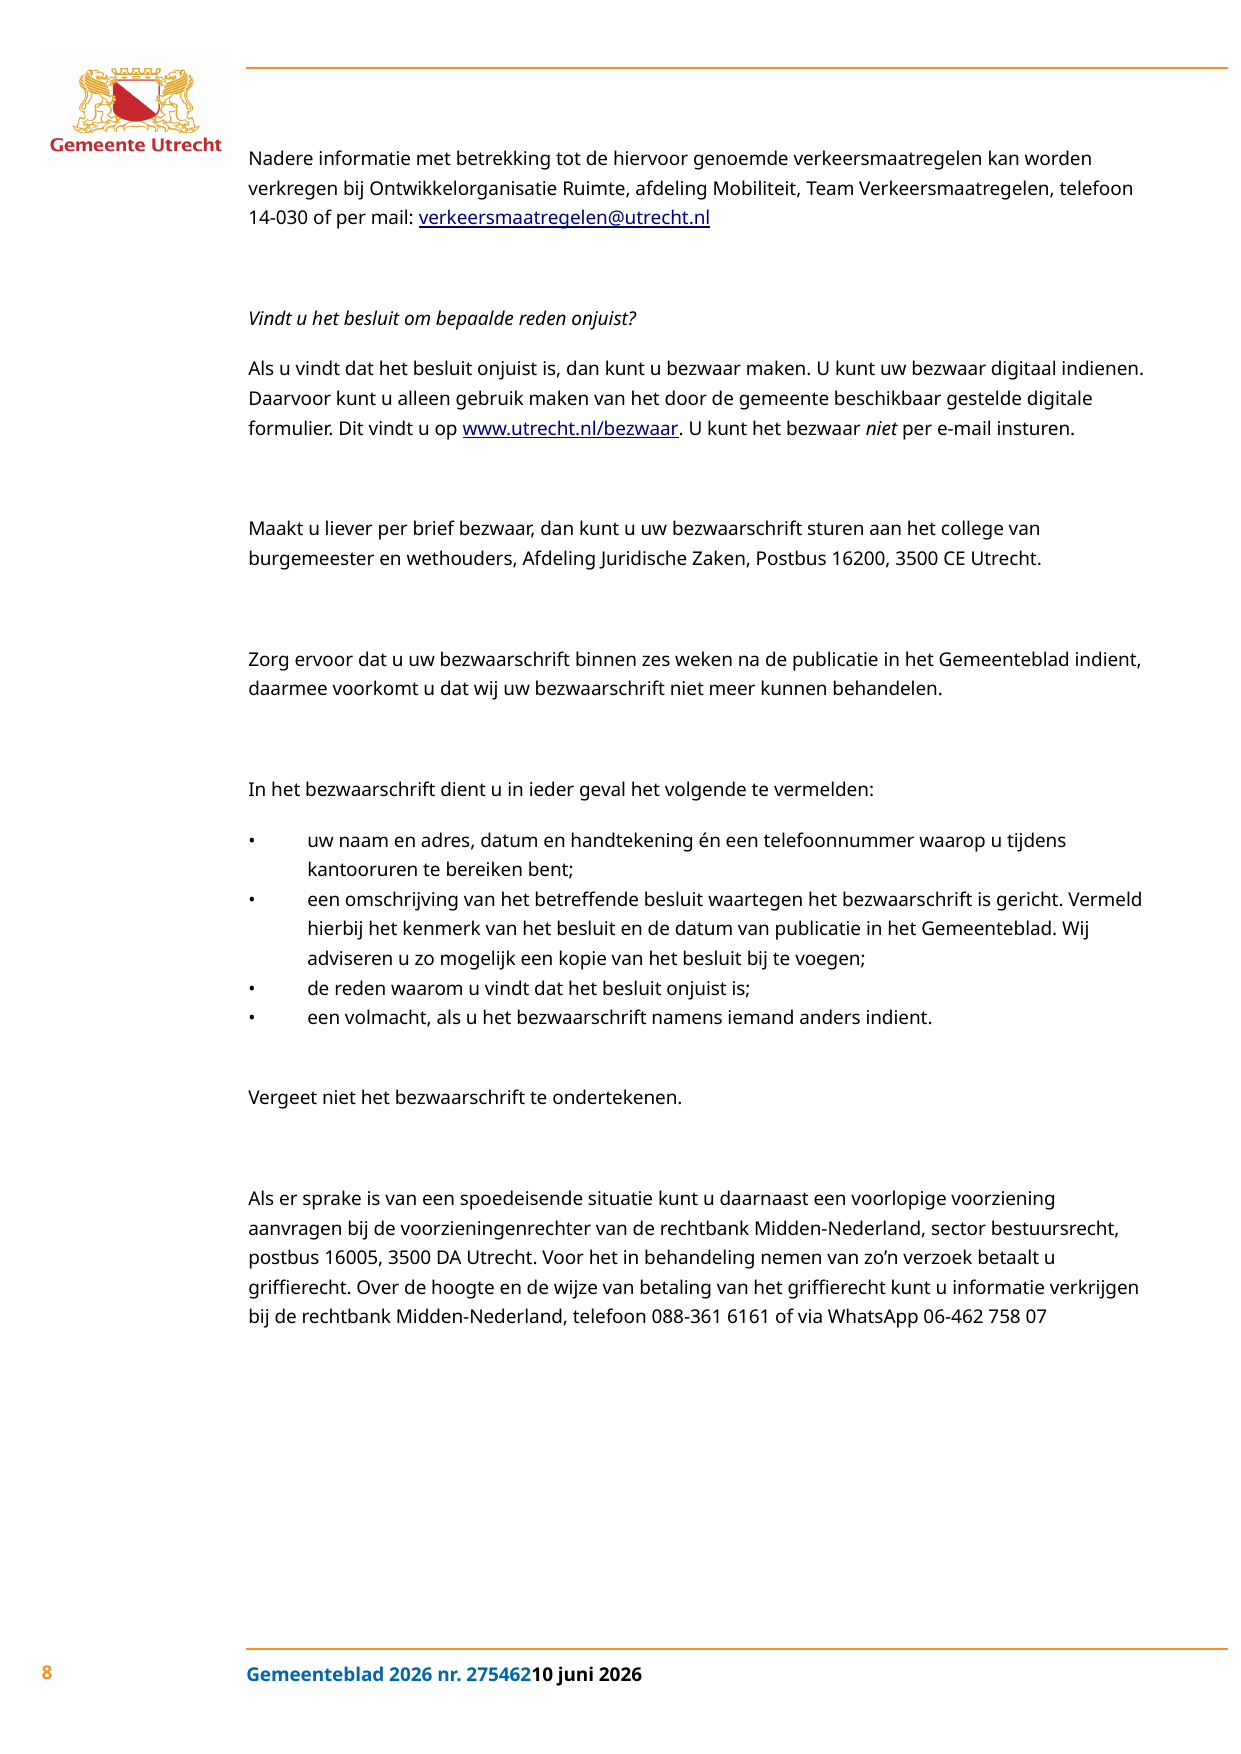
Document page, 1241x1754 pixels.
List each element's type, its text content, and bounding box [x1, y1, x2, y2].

text Maakt u liever per brief bezwaar, dan kunt u uw bezwaarschrift sturen aan het college van burgemeester en wethouders, Afdeling Juridische Zaken, Postbus 16200, 3500 CE Utrecht. [248, 516, 1152, 571]
text In het bezwaarschrift dient u in ieder geval het volgende te vermelden: [248, 776, 1152, 802]
text Vergeet niet het bezwaarschrift te ondertekenen. [248, 1084, 1152, 1110]
text Als er sprake is van een spoedeisende situatie kunt u daarnaast een voorlopige voorziening aanvragen bij de voorzieningenrechter van de rechtbank Midden-Nederland, sector bestuursrecht, postbus 16005, 3500 DA Utrecht. Voor het in behandeling nemen van zo’n verzoek betaalt u griffierecht. Over de hoogte en de wijze van betaling van het griffierecht kunt u informatie verkrijgen bij de rechtbank Midden-Nederland, telefoon 088-361 6161 of via WhatsApp 06-462 758 07 [248, 1185, 1152, 1329]
picture [41, 47, 231, 172]
list een omschrijving van het betreffende besluit waartegen het bezwaarschrift is gericht. Vermeld hierbij het kenmerk van het besluit en de datum van publicatie in het Gemeenteblad. Wij adviseren u zo mogelijk een kopie van het besluit bij te voegen; [248, 886, 1152, 971]
text Als u vindt dat het besluit onjuist is, dan kunt u bezwaar maken. U kunt uw bezwaar digitaal indienen. Daarvoor kunt u alleen gebruik maken van het door de gemeente beschikbaar gestelde digitale formulier. Dit vindt u op www.utrecht.nl/bezwaar. U kunt het bezwaar niet per e-mail insturen. [248, 356, 1152, 441]
text Vindt u het besluit om bepaalde reden onjuist? [248, 305, 1152, 331]
text Nadere informatie met betrekking tot de hiervoor genoemde verkeersmaatregelen kan worden verkregen bij Ontwikkelorganisatie Ruimte, afdeling Mobiliteit, Team Verkeersmaatregelen, telefoon 14-030 of per mail: verkeersmaatregelen@utrecht.nl [248, 145, 1152, 230]
text Zorg ervoor dat u uw bezwaarschrift binnen zes weken na de publicatie in het Gemeenteblad indient, daarmee voorkomt u dat wij uw bezwaarschrift niet meer kunnen behandelen. [248, 646, 1152, 701]
list uw naam en adres, datum en handtekening én een telefoonnummer waarop u tijdens kantooruren te bereiken bent; [248, 827, 1152, 882]
list een volmacht, als u het bezwaarschrift namens iemand anders indient. [248, 1004, 1152, 1030]
list de reden waarom u vindt dat het besluit onjuist is; [248, 975, 1152, 1001]
